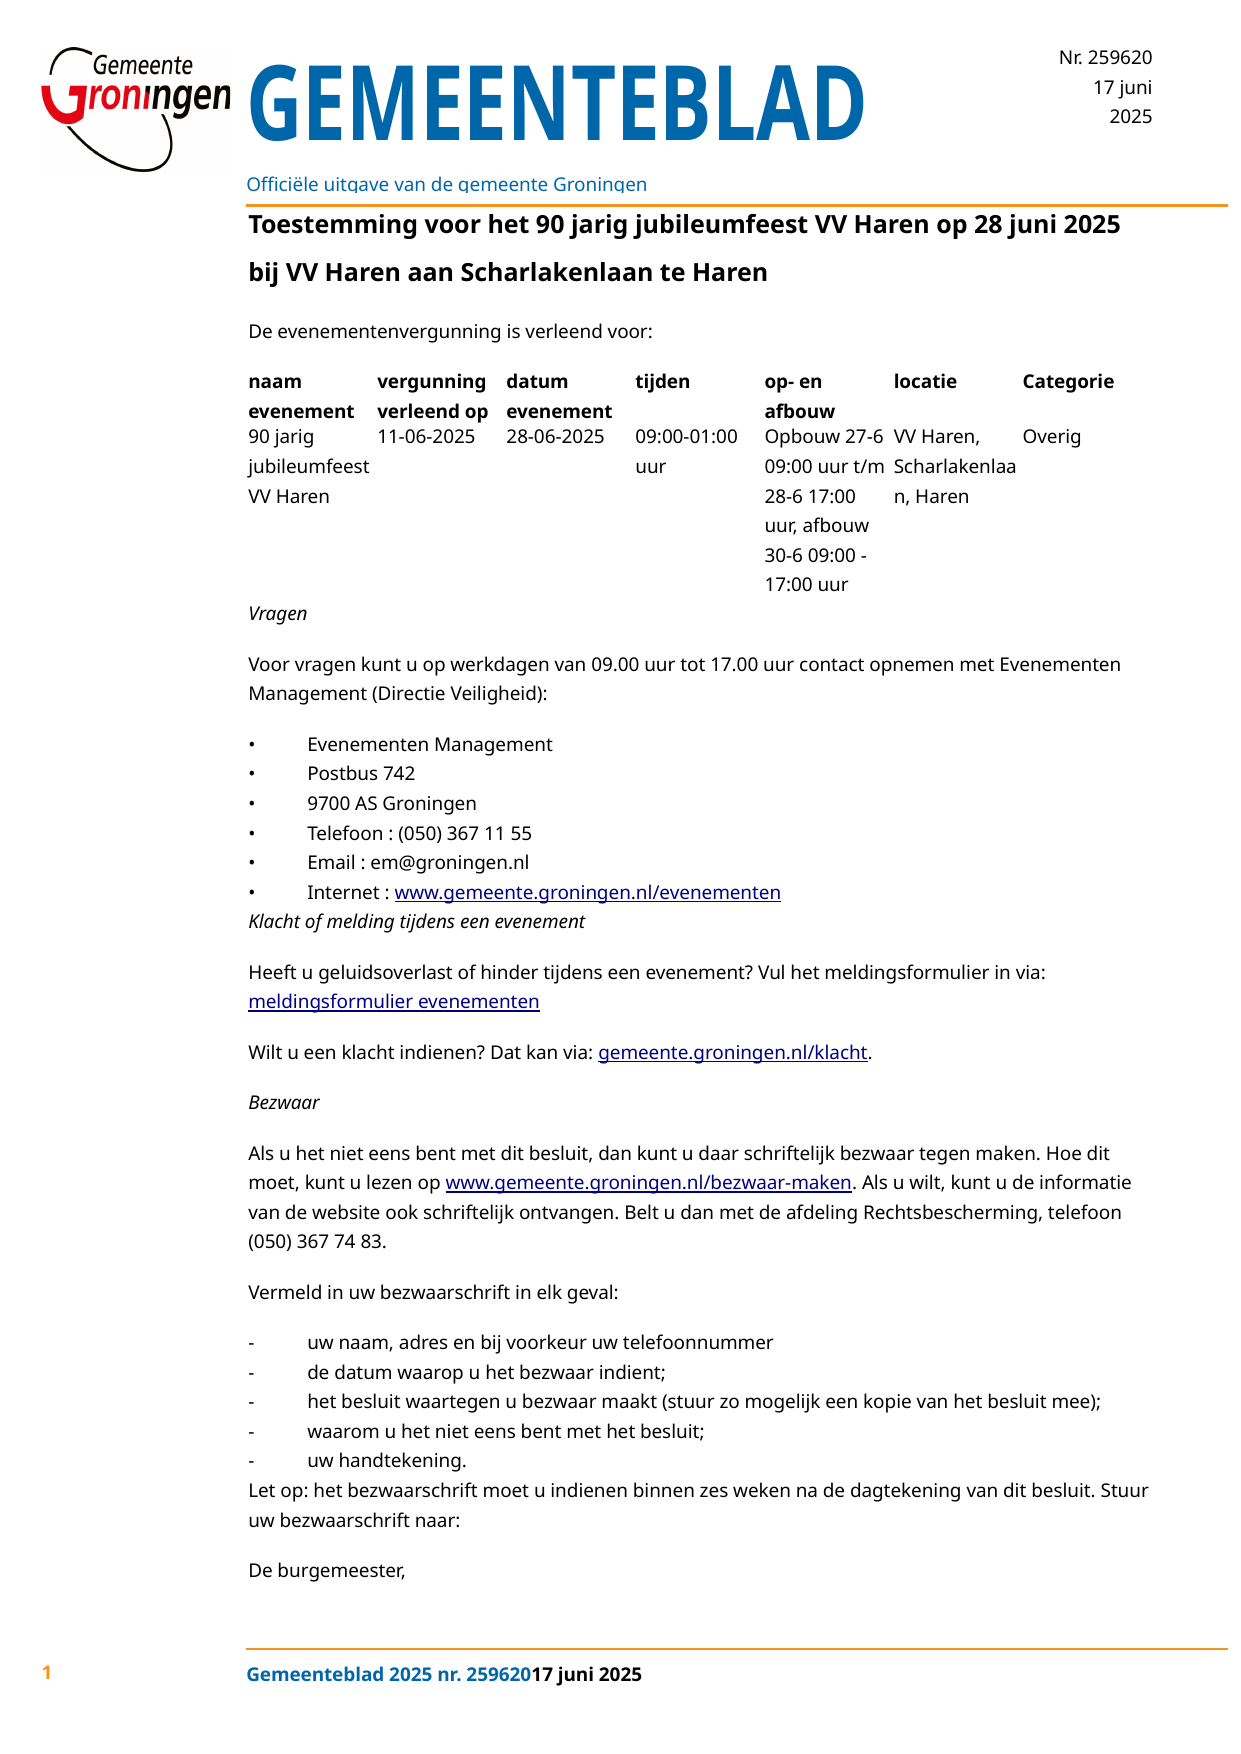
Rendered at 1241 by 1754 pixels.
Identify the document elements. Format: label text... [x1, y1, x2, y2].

table_header tijden [635, 369, 764, 424]
list Email : em@groningen.nl [248, 849, 1152, 875]
table_header naam evenement [248, 369, 377, 424]
list het besluit waartegen u bezwaar maakt (stuur zo mogelijk een kopie van het besluit mee); [248, 1388, 1152, 1414]
text Vermeld in uw bezwaarschrift in elk geval: [248, 1279, 1152, 1305]
text De evenementenvergunning is verleend voor: [248, 318, 1152, 344]
table_cell 09:00-01:00 uur [635, 424, 764, 597]
table_header datum evenement [506, 369, 635, 424]
picture [41, 47, 231, 172]
table_header Categorie [1023, 369, 1152, 424]
text Let op: het bezwaarschrift moet u indienen binnen zes weken na de dagtekening van dit besluit. Stuur uw bezwaarschrift naar: [248, 1477, 1152, 1533]
list Postbus 742 [248, 761, 1152, 786]
list uw handtekening. [248, 1448, 1152, 1473]
table_header vergunning verleend op [377, 369, 506, 424]
table_header locatie [894, 369, 1022, 424]
list waarom u het niet eens bent met het besluit; [248, 1418, 1152, 1444]
list de datum waarop u het bezwaar indient; [248, 1359, 1152, 1385]
table_header op- en afbouw [764, 369, 893, 424]
list 9700 AS Groningen [248, 790, 1152, 816]
text Heeft u geluidsoverlast of hinder tijdens een evenement? Vul het meldingsformulier in via: meldingsformulier evenementen [248, 959, 1152, 1014]
text De burgemeester, [248, 1557, 1152, 1583]
text Wilt u een klacht indienen? Dat kan via: gemeente.groningen.nl/klacht. [248, 1039, 1152, 1065]
list uw naam, adres en bij voorkeur uw telefoonnummer [248, 1329, 1152, 1355]
text Bezwaar [248, 1089, 1152, 1115]
table_cell 11-06-2025 [377, 424, 506, 597]
list Internet : www.gemeente.groningen.nl/evenementen [248, 879, 1152, 905]
table_cell Overig [1023, 424, 1152, 597]
table_cell 90 jarig jubileumfeest VV Haren [248, 424, 377, 597]
table_cell Opbouw 27-6 09:00 uur t/m 28-6 17:00 uur, afbouw 30-6 09:00 -17:00 uur [764, 424, 893, 597]
text Als u het niet eens bent met dit besluit, dan kunt u daar schriftelijk bezwaar tegen maken. Hoe dit moet, kunt u lezen op www.gemeente.groningen.nl/bezwaar-maken. Als u wilt, kunt u de informatie van de website ook schriftelijk ontvangen. Belt u dan met de afdeling Rechtsbescherming, telefoon (050) 367 74 83. [248, 1140, 1152, 1254]
text Vragen [248, 601, 1152, 626]
table_cell VV Haren, Scharlakenlaan, Haren [894, 424, 1022, 597]
text Toestemming voor het 90 jarig jubileumfeest VV Haren op 28 juni 2025 bij VV Haren aan Scharlakenlaan te Haren [248, 207, 1152, 288]
text Voor vragen kunt u op werkdagen van 09.00 uur tot 17.00 uur contact opnemen met Evenementen Management (Directie Veiligheid): [248, 651, 1152, 706]
list Telefoon : (050) 367 11 55 [248, 820, 1152, 846]
table_cell 28-06-2025 [506, 424, 635, 597]
list Evenementen Management [248, 731, 1152, 757]
text Klacht of melding tijdens een evenement [248, 908, 1152, 934]
